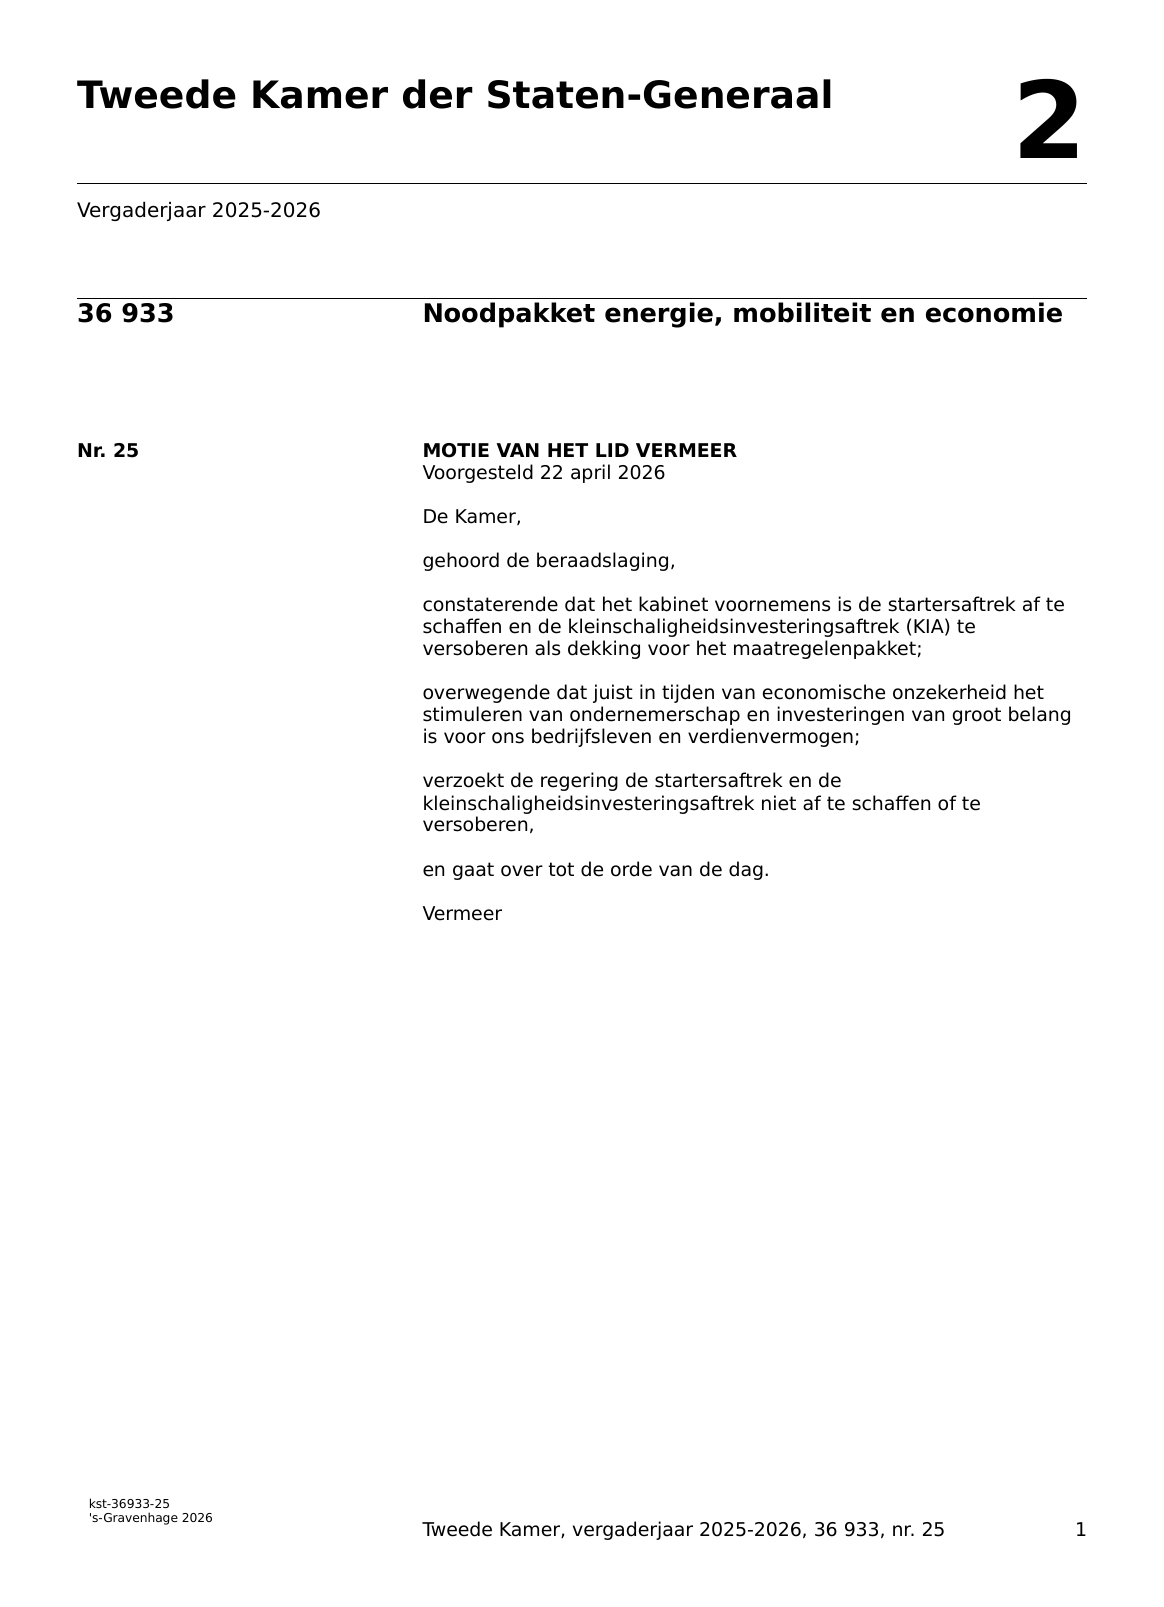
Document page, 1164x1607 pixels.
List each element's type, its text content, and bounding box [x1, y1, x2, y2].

text Vermeer [422, 903, 1087, 925]
text De Kamer, [422, 506, 1087, 528]
table_header Tweede Kamer der Staten-Generaal [77, 59, 886, 183]
table_cell Vergaderjaar 2025-2026 [77, 184, 1087, 298]
text kst-36933-25 [88, 1497, 323, 1511]
text 's-Gravenhage 2026 [88, 1511, 323, 1525]
text verzoekt de regering de startersaftrek en de kleinschaligheidsinvesteringsaftrek niet af te schaffen of te versoberen, [422, 770, 1087, 836]
text overwegende dat juist in tijden van economische onzekerheid het stimuleren van ondernemerschap en investeringen van groot belang is voor ons bedrijfsleven en verdienvermogen; [422, 682, 1087, 748]
text gehoord de beraadslaging, [422, 550, 1087, 572]
subtitle Nr. 25 MOTIE VAN HET LID VERMEER [77, 440, 1087, 462]
text Voorgesteld 22 april 2026 [422, 462, 1087, 484]
subtitle 36 933 Noodpakket energie, mobiliteit en economie [77, 299, 1087, 329]
table_header 2 [886, 59, 1087, 183]
text constaterende dat het kabinet voornemens is de startersaftrek af te schaffen en de kleinschaligheidsinvesteringsaftrek (KIA) te versoberen als dekking voor het maatregelenpakket; [422, 594, 1087, 660]
text en gaat over tot de orde van de dag. [422, 858, 1087, 881]
